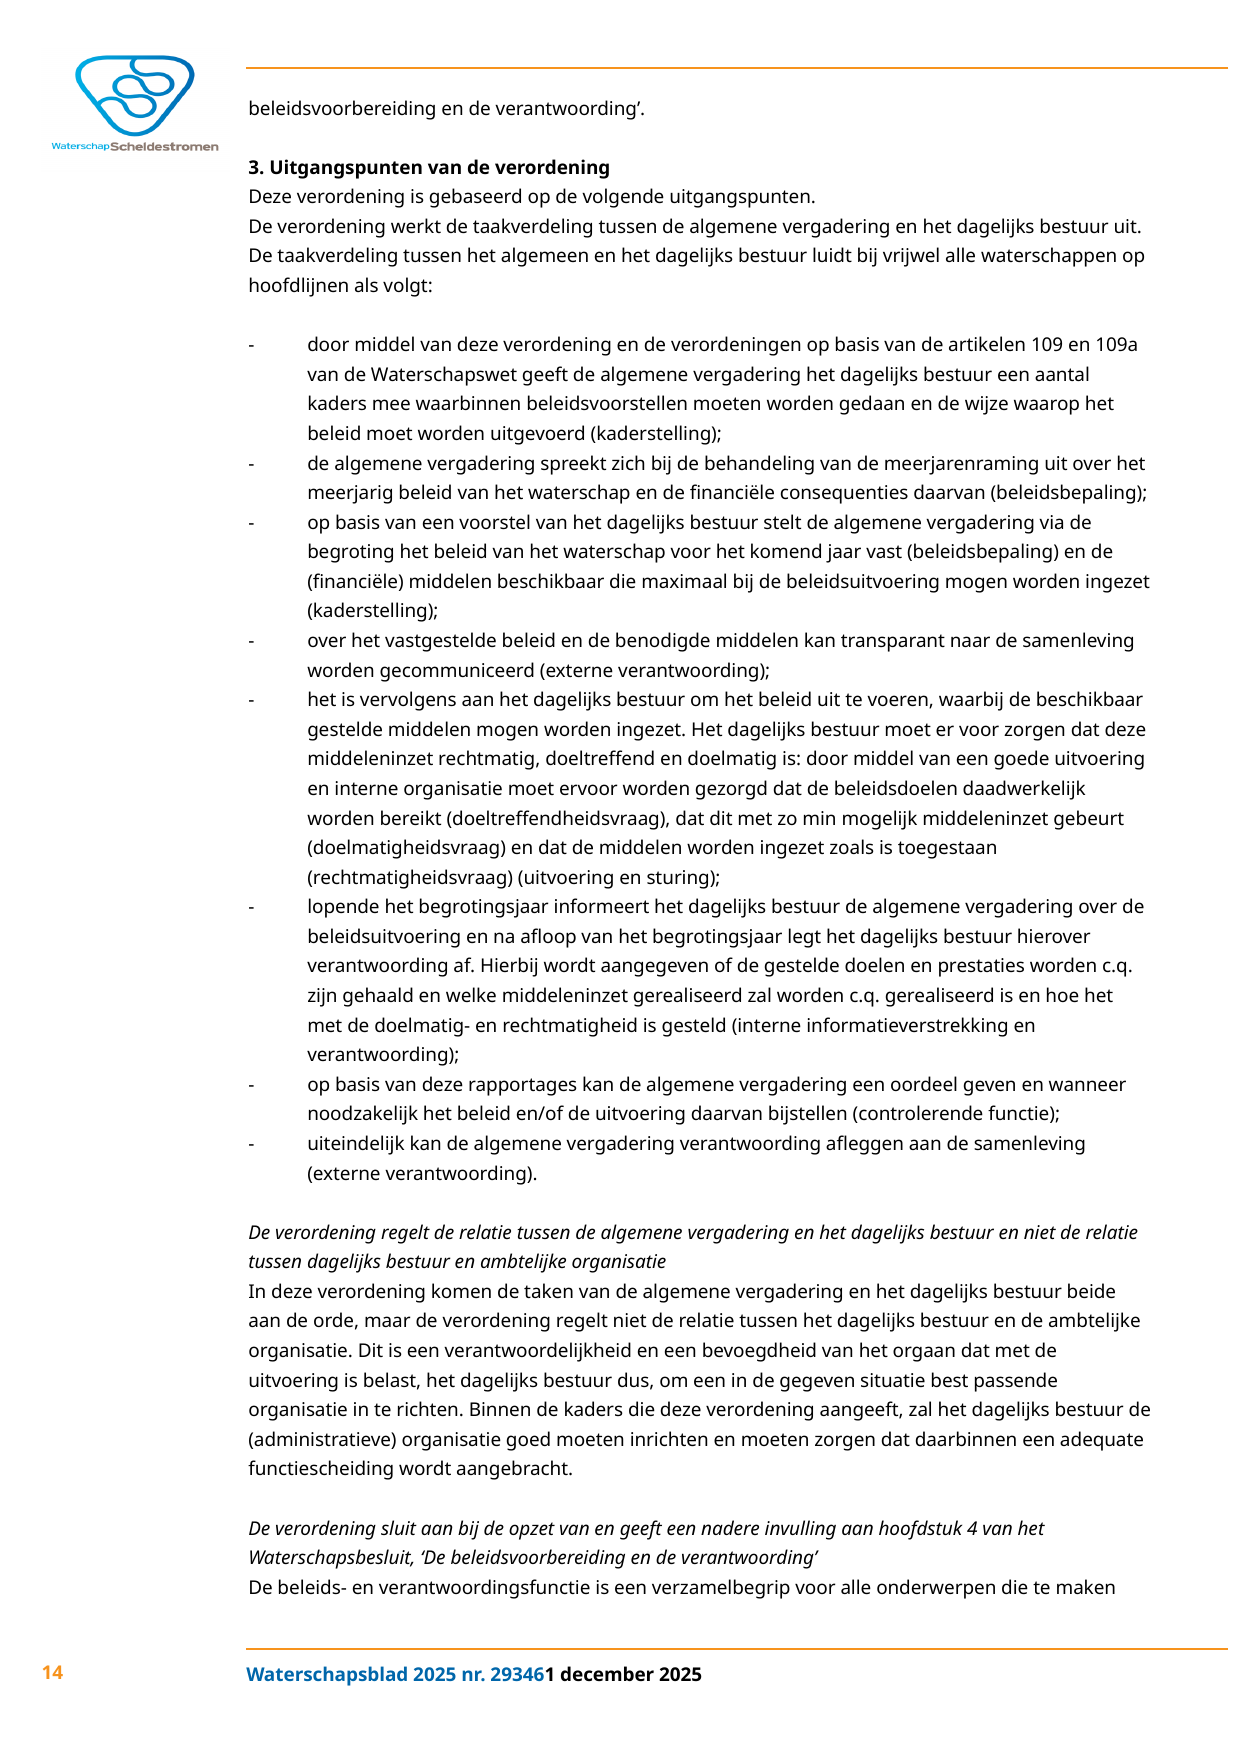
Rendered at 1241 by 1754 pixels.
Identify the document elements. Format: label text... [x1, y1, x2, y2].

text In deze verordening komen de taken van de algemene vergadering en het dagelijks bestuur beide aan de orde, maar de verordening regelt niet de relatie tussen het dagelijks bestuur en de ambtelijke organisatie. Dit is een verantwoordelijkheid en een bevoegdheid van het orgaan dat met de uitvoering is belast, het dagelijks bestuur dus, om een in de gegeven situatie best passende organisatie in te richten. Binnen de kaders die deze verordening aangeeft, zal het dagelijks bestuur de (administratieve) organisatie goed moeten inrichten en moeten zorgen dat daarbinnen een adequate functiescheiding wordt aangebracht. [248, 1278, 1152, 1481]
list de algemene vergadering spreekt zich bij de behandeling van de meerjarenraming uit over het meerjarig beleid van het waterschap en de financiële consequenties daarvan (beleidsbepaling); [248, 450, 1152, 505]
text Deze verordening is gebaseerd op de volgende uitgangspunten. [248, 183, 1152, 209]
list over het vastgestelde beleid en de benodigde middelen kan transparant naar de samenleving worden gecommuniceerd (externe verantwoording); [248, 627, 1152, 683]
text De taakverdeling tussen het algemeen en het dagelijks bestuur luidt bij vrijwel alle waterschappen op hoofdlijnen als volgt: [248, 243, 1152, 298]
list lopende het begrotingsjaar informeert het dagelijks bestuur de algemene vergadering over de beleidsuitvoering en na afloop van het begrotingsjaar legt het dagelijks bestuur hierover verantwoording af. Hierbij wordt aangegeven of de gestelde doelen en prestaties worden c.q. zijn gehaald en welke middeleninzet gerealiseerd zal worden c.q. gerealiseerd is en hoe het met de doelmatig- en rechtmatigheid is gesteld (interne informatieverstrekking en verantwoording); [248, 893, 1152, 1067]
list door middel van deze verordening en de verordeningen op basis van de artikelen 109 en 109a van de Waterschapswet geeft de algemene vergadering het dagelijks bestuur een aantal kaders mee waarbinnen beleidsvoorstellen moeten worden gedaan en de wijze waarop het beleid moet worden uitgevoerd (kaderstelling); [248, 331, 1152, 446]
list op basis van deze rapportages kan de algemene vergadering een oordeel geven en wanneer noodzakelijk het beleid en/of de uitvoering daarvan bijstellen (controlerende functie); [248, 1071, 1152, 1126]
list op basis van een voorstel van het dagelijks bestuur stelt de algemene vergadering via de begroting het beleid van het waterschap voor het komend jaar vast (beleidsbepaling) en de (financiële) middelen beschikbaar die maximaal bij de beleidsuitvoering mogen worden ingezet (kaderstelling); [248, 509, 1152, 623]
text De beleids- en verantwoordingsfunctie is een verzamelbegrip voor alle onderwerpen die te maken [248, 1574, 1152, 1600]
text De verordening regelt de relatie tussen de algemene vergadering en het dagelijks bestuur en niet de relatie tussen dagelijks bestuur en ambtelijke organisatie [248, 1219, 1152, 1274]
text beleidsvoorbereiding en de verantwoording’. [248, 95, 1152, 121]
picture [41, 47, 231, 172]
text De verordening werkt de taakverdeling tussen de algemene vergadering en het dagelijks bestuur uit. [248, 213, 1152, 239]
text 3. Uitgangspunten van de verordening [248, 154, 1152, 180]
list het is vervolgens aan het dagelijks bestuur om het beleid uit te voeren, waarbij de beschikbaar gestelde middelen mogen worden ingezet. Het dagelijks bestuur moet er voor zorgen dat deze middeleninzet rechtmatig, doeltreffend en doelmatig is: door middel van een goede uitvoering en interne organisatie moet ervoor worden gezorgd dat de beleidsdoelen daadwerkelijk worden bereikt (doeltreffendheidsvraag), dat dit met zo min mogelijk middeleninzet gebeurt (doelmatigheidsvraag) en dat de middelen worden ingezet zoals is toegestaan (rechtmatigheidsvraag) (uitvoering en sturing); [248, 686, 1152, 890]
text De verordening sluit aan bij de opzet van en geeft een nadere invulling aan hoofdstuk 4 van het Waterschapsbesluit, ‘De beleidsvoorbereiding en de verantwoording’ [248, 1515, 1152, 1570]
list uiteindelijk kan de algemene vergadering verantwoording afleggen aan de samenleving (externe verantwoording). [248, 1130, 1152, 1186]
